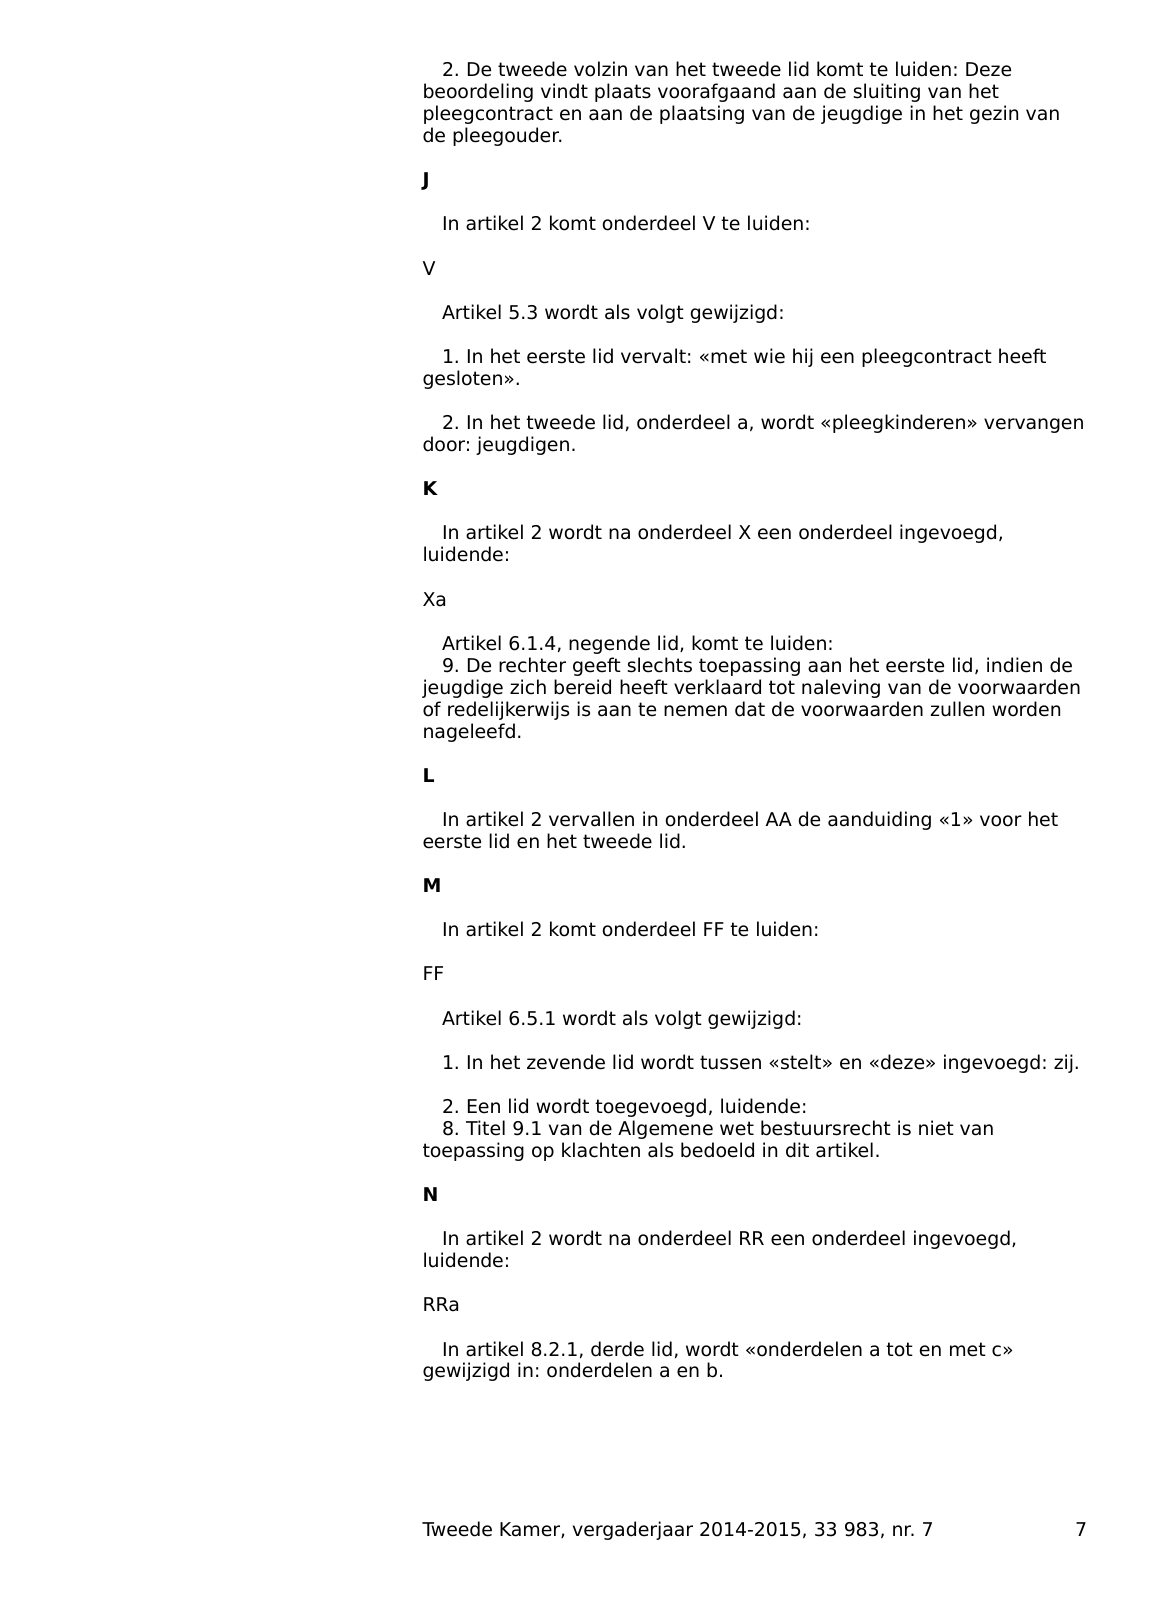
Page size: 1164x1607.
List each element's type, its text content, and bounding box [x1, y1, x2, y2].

text 8. Titel 9.1 van de Algemene wet bestuursrecht is niet van toepassing op klachten als bedoeld in dit artikel. [422, 1118, 1087, 1162]
text In artikel 2 vervallen in onderdeel AA de aanduiding «1» voor het eerste lid en het tweede lid. [422, 809, 1087, 853]
subtitle FF [422, 963, 1087, 985]
text 1. In het eerste lid vervalt: «met wie hij een pleegcontract heeft gesloten». [422, 346, 1087, 390]
subtitle RRa [422, 1294, 1087, 1316]
text In artikel 2 komt onderdeel V te luiden: [422, 213, 1087, 235]
subtitle N [422, 1184, 1087, 1206]
subtitle L [422, 765, 1087, 787]
text Artikel 5.3 wordt als volgt gewijzigd: [422, 302, 1087, 324]
subtitle M [422, 875, 1087, 897]
text Artikel 6.1.4, negende lid, komt te luiden: [422, 633, 1087, 654]
text 9. De rechter geeft slechts toepassing aan het eerste lid, indien de jeugdige zich bereid heeft verklaard tot naleving van de voorwaarden of redelijkerwijs is aan te nemen dat de voorwaarden zullen worden nageleefd. [422, 654, 1087, 742]
text 1. In het zevende lid wordt tussen «stelt» en «deze» ingevoegd: zij. [422, 1052, 1087, 1074]
text 2. De tweede volzin van het tweede lid komt te luiden: Deze beoordeling vindt plaats voorafgaand aan de sluiting van het pleegcontract en aan de plaatsing van de jeugdige in het gezin van de pleegouder. [422, 59, 1087, 147]
text 2. Een lid wordt toegevoegd, luidende: [422, 1096, 1087, 1118]
subtitle V [422, 257, 1087, 279]
subtitle K [422, 478, 1087, 500]
text In artikel 2 wordt na onderdeel RR een onderdeel ingevoegd, luidende: [422, 1228, 1087, 1272]
text Artikel 6.5.1 wordt als volgt gewijzigd: [422, 1007, 1087, 1029]
text In artikel 8.2.1, derde lid, wordt «onderdelen a tot en met c» gewijzigd in: onderdelen a en b. [422, 1338, 1087, 1382]
subtitle J [422, 169, 1087, 191]
text 2. In het tweede lid, onderdeel a, wordt «pleegkinderen» vervangen door: jeugdigen. [422, 412, 1087, 456]
subtitle Xa [422, 588, 1087, 610]
text In artikel 2 wordt na onderdeel X een onderdeel ingevoegd, luidende: [422, 522, 1087, 566]
text In artikel 2 komt onderdeel FF te luiden: [422, 919, 1087, 941]
